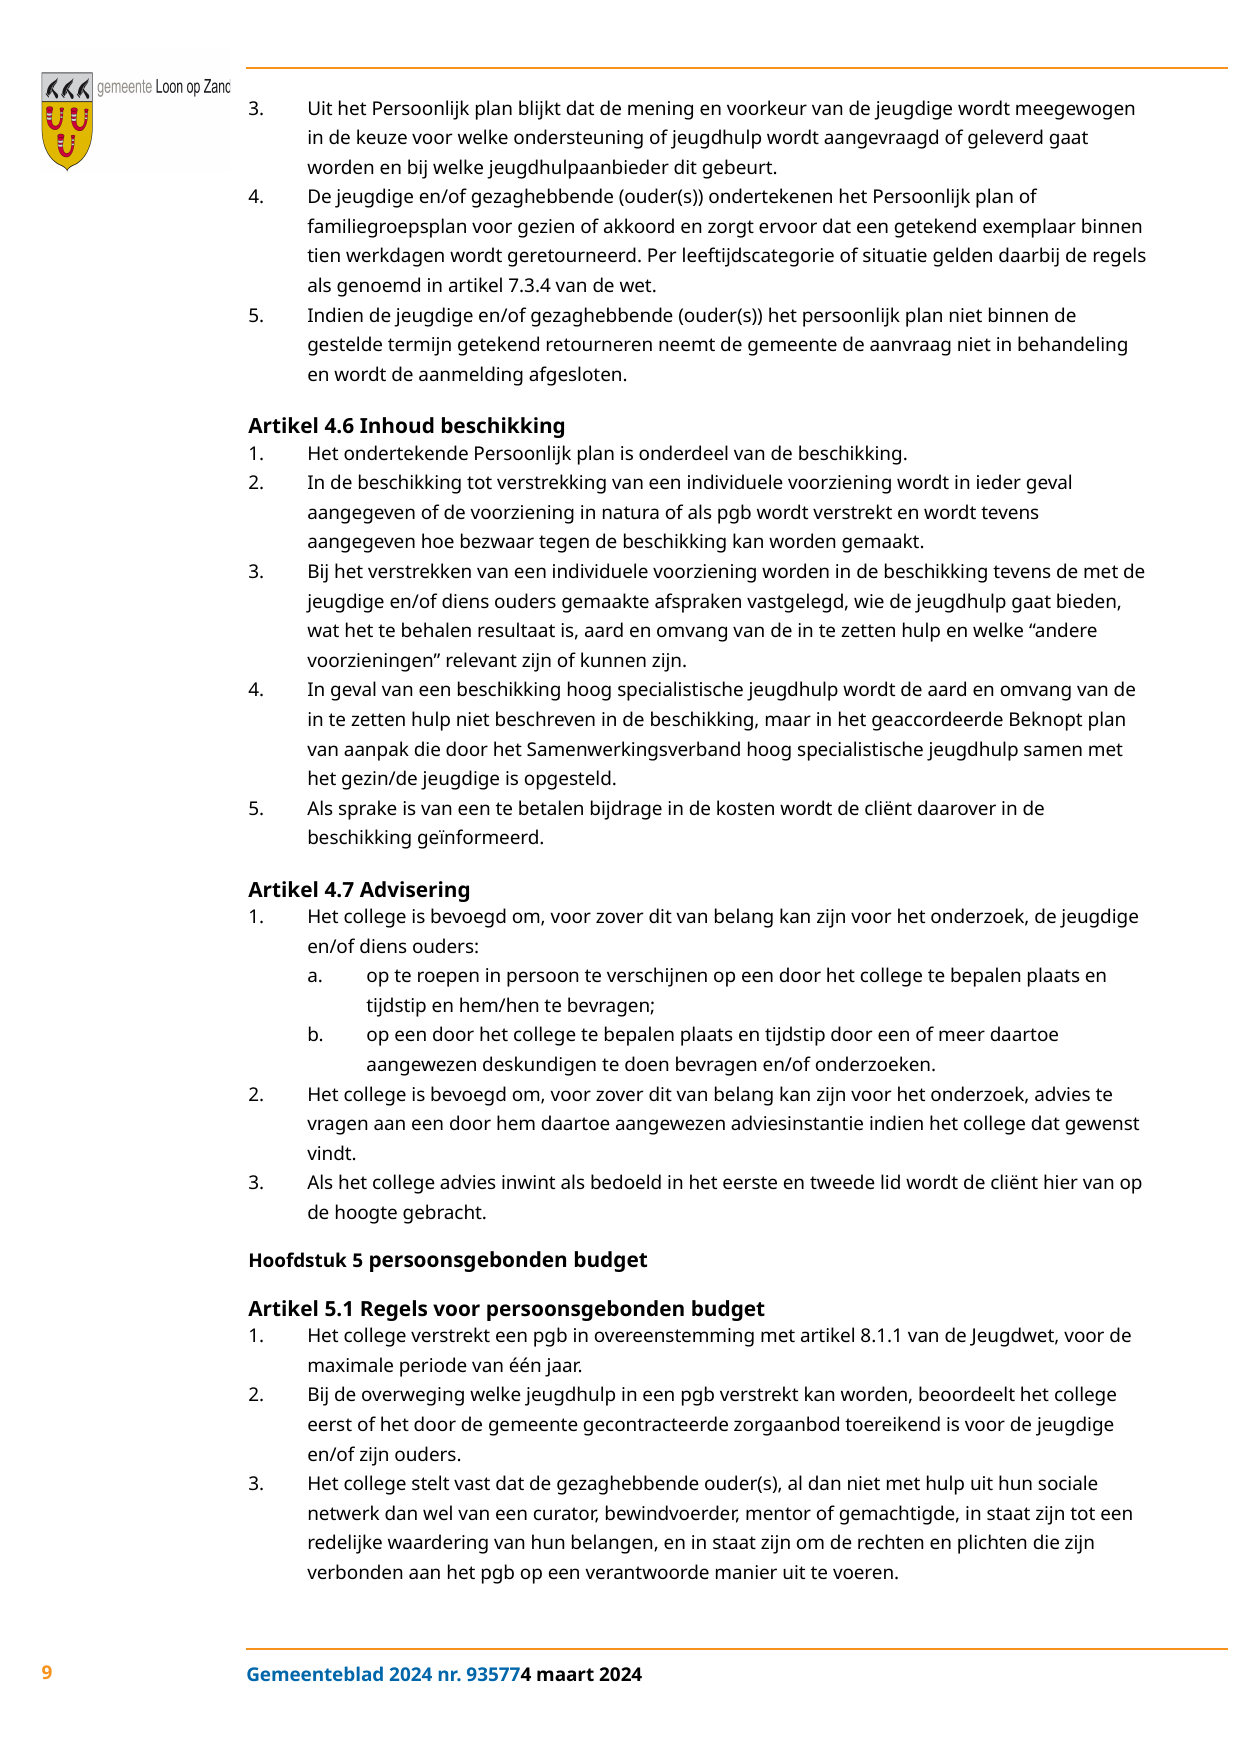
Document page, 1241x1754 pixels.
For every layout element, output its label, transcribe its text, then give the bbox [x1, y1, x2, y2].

list Het college is bevoegd om, voor zover dit van belang kan zijn voor het onderzoek, de jeugdige en/of diens ouders: [248, 903, 1152, 959]
list In de beschikking tot verstrekking van een individuele voorziening wordt in ieder geval aangegeven of de voorziening in natura of als pgb wordt verstrekt en wordt tevens aangegeven hoe bezwaar tegen de beschikking kan worden gemaakt. [248, 469, 1152, 554]
picture [41, 47, 231, 172]
list Als sprake is van een te betalen bijdrage in de kosten wordt de cliënt daarover in de beschikking geïnformeerd. [248, 795, 1152, 850]
list Indien de jeugdige en/of gezaghebbende (ouder(s)) het persoonlijk plan niet binnen de gestelde termijn getekend retourneren neemt de gemeente de aanvraag niet in behandeling en wordt de aanmelding afgesloten. [248, 302, 1152, 387]
list Het ondertekende Persoonlijk plan is onderdeel van de beschikking. [248, 440, 1152, 466]
text Artikel 4.6 Inhoud beschikking [248, 411, 1152, 440]
list Het college verstrekt een pgb in overeenstemming met artikel 8.1.1 van de Jeugdwet, voor de maximale periode van één jaar. [248, 1322, 1152, 1378]
list Bij de overweging welke jeugdhulp in een pgb verstrekt kan worden, beoordeelt het college eerst of het door de gemeente gecontracteerde zorgaanbod toereikend is voor de jeugdige en/of zijn ouders. [248, 1382, 1152, 1467]
text Hoofdstuk 5 persoonsgebonden budget [248, 1245, 1152, 1273]
text Artikel 5.1 Regels voor persoonsgebonden budget [248, 1294, 1152, 1322]
list Het college is bevoegd om, voor zover dit van belang kan zijn voor het onderzoek, advies te vragen aan een door hem daartoe aangewezen adviesinstantie indien het college dat gewenst vindt. [248, 1081, 1152, 1166]
list op te roepen in persoon te verschijnen op een door het college te bepalen plaats en tijdstip en hem/hen te bevragen; [307, 962, 1152, 1018]
text Artikel 4.7 Advisering [248, 875, 1152, 903]
list Uit het Persoonlijk plan blijkt dat de mening en voorkeur van de jeugdige wordt meegewogen in de keuze voor welke ondersteuning of jeugdhulp wordt aangevraagd of geleverd gaat worden en bij welke jeugdhulpaanbieder dit gebeurt. [248, 95, 1152, 180]
list De jeugdige en/of gezaghebbende (ouder(s)) ondertekenen het Persoonlijk plan of familiegroepsplan voor gezien of akkoord en zorgt ervoor dat een getekend exemplaar binnen tien werkdagen wordt geretourneerd. Per leeftijdscategorie of situatie gelden daarbij de regels als genoemd in artikel 7.3.4 van de wet. [248, 183, 1152, 298]
list In geval van een beschikking hoog specialistische jeugdhulp wordt de aard en omvang van de in te zetten hulp niet beschreven in de beschikking, maar in het geaccordeerde Beknopt plan van aanpak die door het Samenwerkingsverband hoog specialistische jeugdhulp samen met het gezin/de jeugdige is opgesteld. [248, 677, 1152, 791]
list op een door het college te bepalen plaats en tijdstip door een of meer daartoe aangewezen deskundigen te doen bevragen en/of onderzoeken. [307, 1022, 1152, 1077]
list Bij het verstrekken van een individuele voorziening worden in de beschikking tevens de met de jeugdige en/of diens ouders gemaakte afspraken vastgelegd, wie de jeugdhulp gaat bieden, wat het te behalen resultaat is, aard en omvang van de in te zetten hulp en welke “andere voorzieningen” relevant zijn of kunnen zijn. [248, 558, 1152, 673]
list Het college stelt vast dat de gezaghebbende ouder(s), al dan niet met hulp uit hun sociale netwerk dan wel van een curator, bewindvoerder, mentor of gemachtigde, in staat zijn tot een redelijke waardering van hun belangen, en in staat zijn om de rechten en plichten die zijn verbonden aan het pgb op een verantwoorde manier uit te voeren. [248, 1470, 1152, 1585]
list Als het college advies inwint als bedoeld in het eerste en tweede lid wordt de cliënt hier van op de hoogte gebracht. [248, 1169, 1152, 1225]
